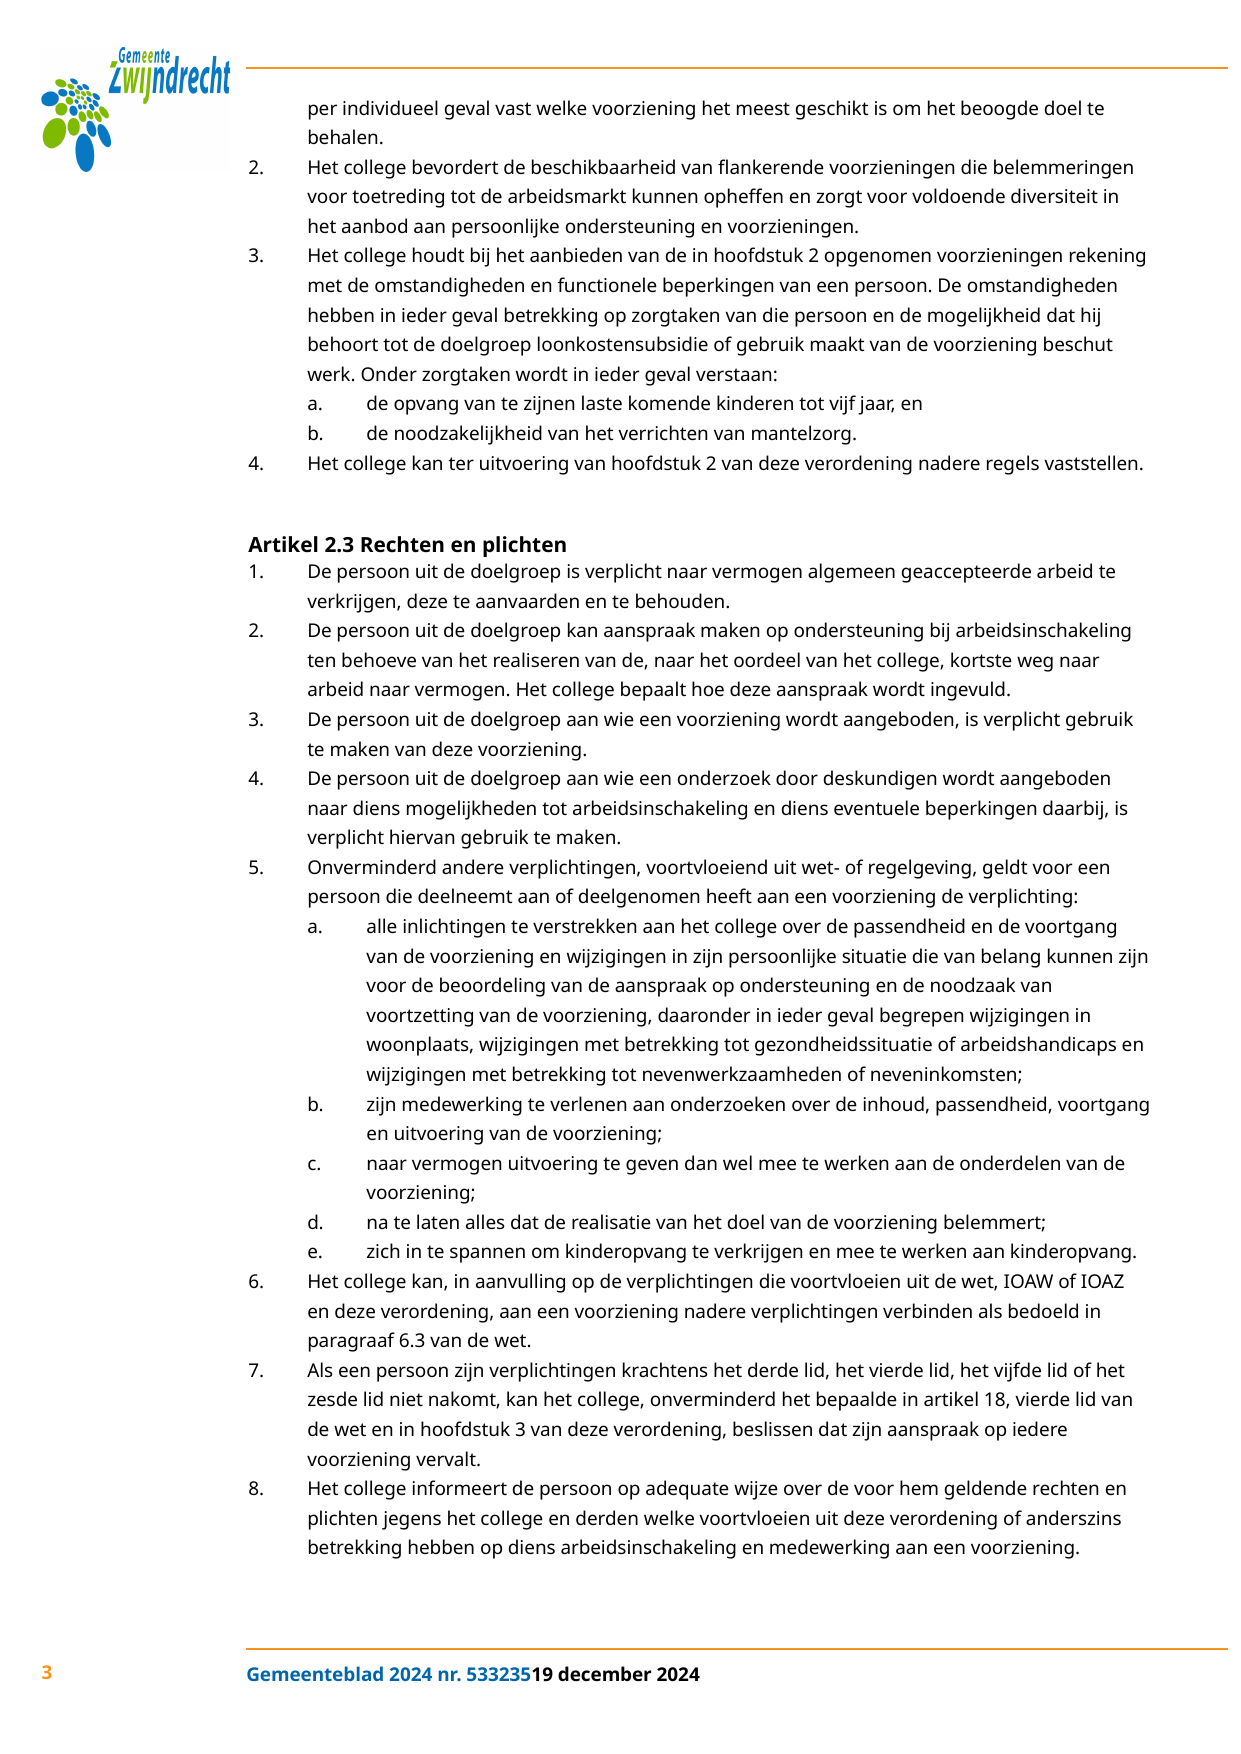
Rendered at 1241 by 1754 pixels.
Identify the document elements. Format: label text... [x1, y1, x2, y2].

list De persoon uit de doelgroep is verplicht naar vermogen algemeen geaccepteerde arbeid te verkrijgen, deze te aanvaarden en te behouden. [248, 558, 1152, 613]
list De persoon uit de doelgroep aan wie een voorziening wordt aangeboden, is verplicht gebruik te maken van deze voorziening. [248, 706, 1152, 761]
list Onverminderd andere verplichtingen, voortvloeiend uit wet- of regelgeving, geldt voor een persoon die deelneemt aan of deelgenomen heeft aan een voorziening de verplichting: [248, 854, 1152, 909]
list naar vermogen uitvoering te geven dan wel mee te werken aan de onderdelen van de voorziening; [307, 1150, 1152, 1205]
list Het college kan, in aanvulling op de verplichtingen die voortvloeien uit de wet, IOAW of IOAZ en deze verordening, aan een voorziening nadere verplichtingen verbinden als bedoeld in paragraaf 6.3 van de wet. [248, 1268, 1152, 1353]
list Het college bevordert de beschikbaarheid van flankerende voorzieningen die belemmeringen voor toetreding tot de arbeidsmarkt kunnen opheffen en zorgt voor voldoende diversiteit in het aanbod aan persoonlijke ondersteuning en voorzieningen. [248, 154, 1152, 239]
list Het college informeert de persoon op adequate wijze over de voor hem geldende rechten en plichten jegens het college en derden welke voortvloeien uit deze verordening of anderszins betrekking hebben op diens arbeidsinschakeling en medewerking aan een voorziening. [248, 1475, 1152, 1560]
picture [41, 47, 231, 172]
list na te laten alles dat de realisatie van het doel van de voorziening belemmert; [307, 1209, 1152, 1235]
list Als een persoon zijn verplichtingen krachtens het derde lid, het vierde lid, het vijfde lid of het zesde lid niet nakomt, kan het college, onverminderd het bepaalde in artikel 18, vierde lid van de wet en in hoofdstuk 3 van deze verordening, beslissen dat zijn aanspraak op iedere voorziening vervalt. [248, 1357, 1152, 1471]
list zijn medewerking te verlenen aan onderzoeken over de inhoud, passendheid, voortgang en uitvoering van de voorziening; [307, 1091, 1152, 1146]
list alle inlichtingen te verstrekken aan het college over de passendheid en de voortgang van de voorziening en wijzigingen in zijn persoonlijke situatie die van belang kunnen zijn voor de beoordeling van de aanspraak op ondersteuning en de noodzaak van voortzetting van de voorziening, daaronder in ieder geval begrepen wijzigingen in woonplaats, wijzigingen met betrekking tot gezondheidssituatie of arbeidshandicaps en wijzigingen met betrekking tot nevenwerkzaamheden of neveninkomsten; [307, 913, 1152, 1087]
list de opvang van te zijnen laste komende kinderen tot vijf jaar, en [307, 391, 1152, 416]
list de noodzakelijkheid van het verrichten van mantelzorg. [307, 420, 1152, 446]
list De persoon uit de doelgroep kan aanspraak maken op ondersteuning bij arbeidsinschakeling ten behoeve van het realiseren van de, naar het oordeel van het college, kortste weg naar arbeid naar vermogen. Het college bepaalt hoe deze aanspraak wordt ingevuld. [248, 617, 1152, 702]
list zich in te spannen om kinderopvang te verkrijgen en mee te werken aan kinderopvang. [307, 1239, 1152, 1264]
list De persoon uit de doelgroep aan wie een onderzoek door deskundigen wordt aangeboden naar diens mogelijkheden tot arbeidsinschakeling en diens eventuele beperkingen daarbij, is verplicht hiervan gebruik te maken. [248, 765, 1152, 850]
list Het college houdt bij het aanbieden van de in hoofdstuk 2 opgenomen voorzieningen rekening met de omstandigheden en functionele beperkingen van een persoon. De omstandigheden hebben in ieder geval betrekking op zorgtaken van die persoon en de mogelijkheid dat hij behoort tot de doelgroep loonkostensubsidie of gebruik maakt van de voorziening beschut werk. Onder zorgtaken wordt in ieder geval verstaan: [248, 243, 1152, 387]
text Artikel 2.3 Rechten en plichten [248, 530, 1152, 558]
list per individueel geval vast welke voorziening het meest geschikt is om het beoogde doel te behalen. [248, 95, 1152, 150]
list Het college kan ter uitvoering van hoofdstuk 2 van deze verordening nadere regels vaststellen. [248, 450, 1152, 476]
